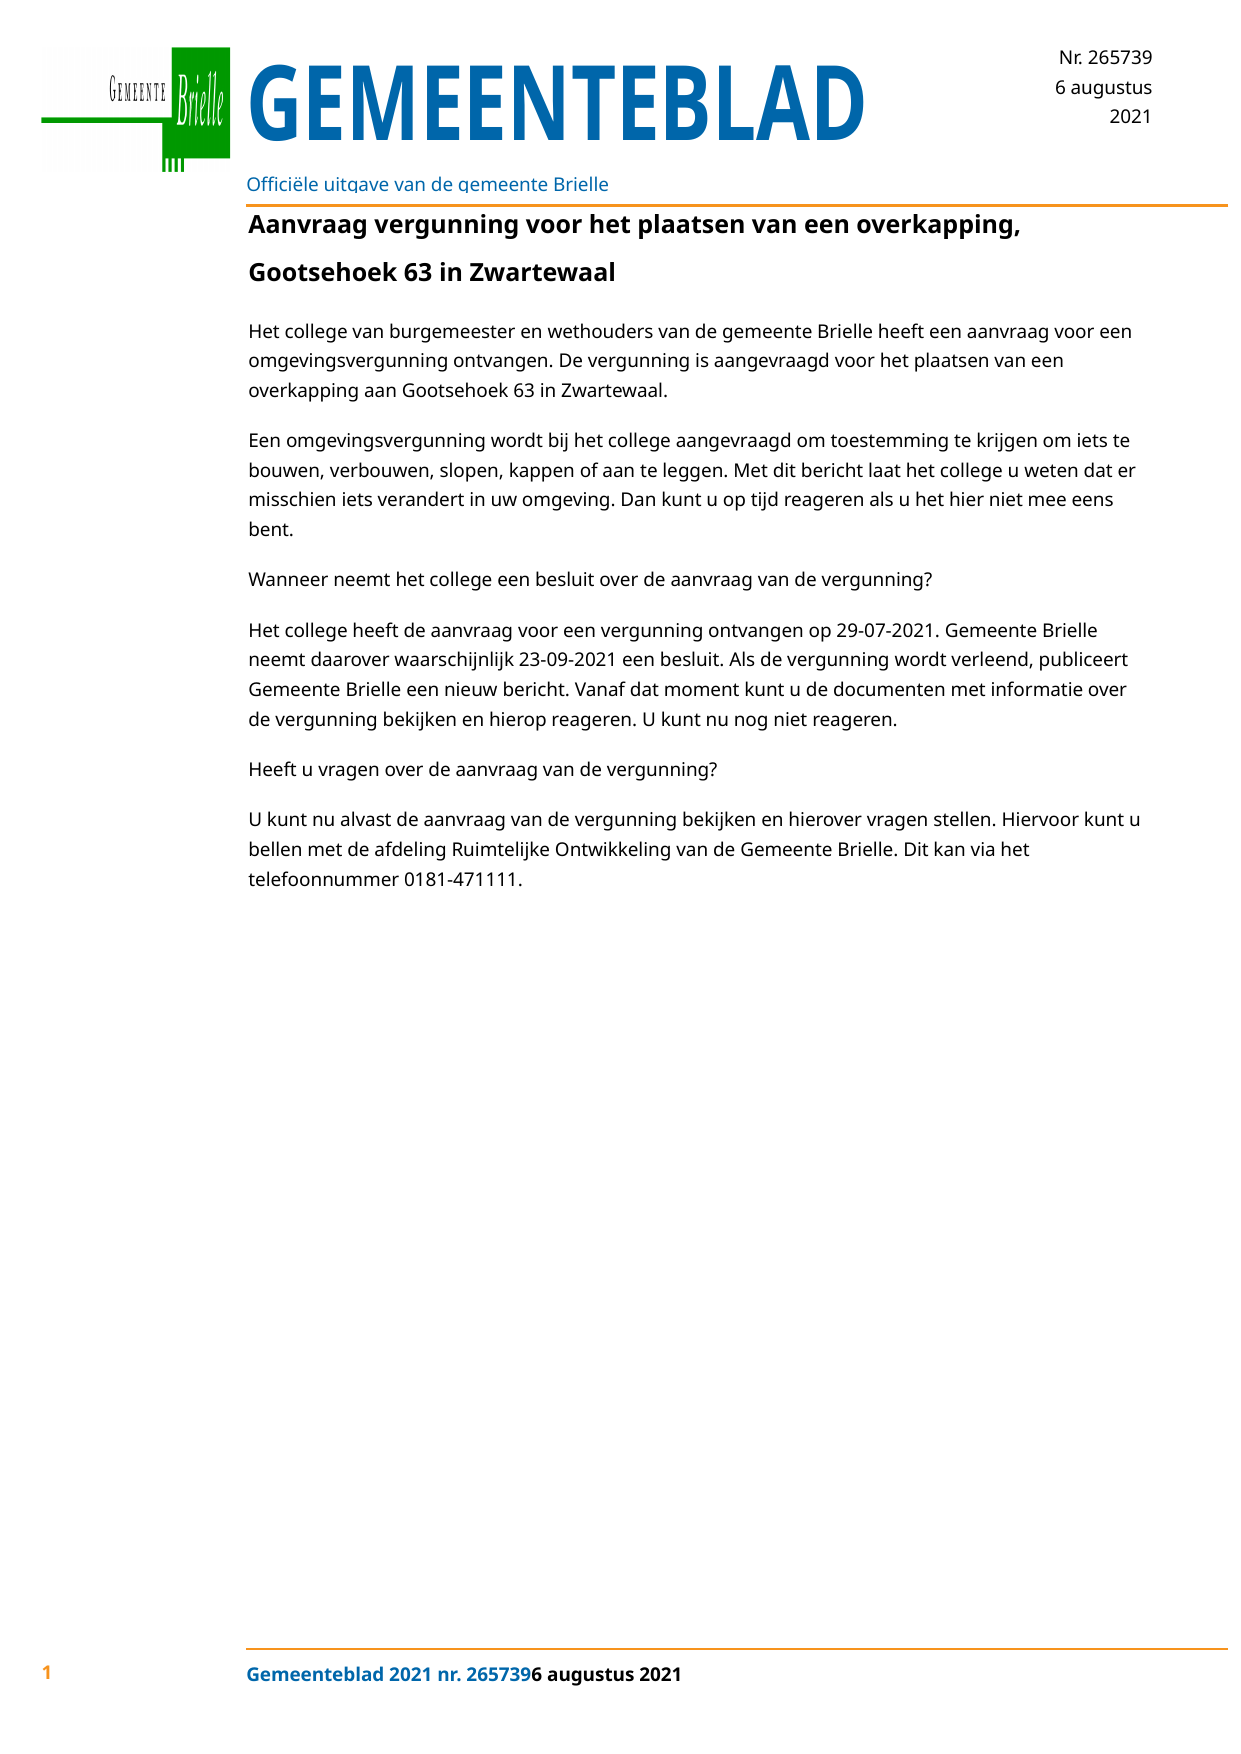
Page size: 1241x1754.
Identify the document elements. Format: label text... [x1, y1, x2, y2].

picture [41, 47, 231, 172]
text Het college heeft de aanvraag voor een vergunning ontvangen op 29-07-2021. Gemeente Brielle neemt daarover waarschijnlijk 23-09-2021 een besluit. Als de vergunning wordt verleend, publiceert Gemeente Brielle een nieuw bericht. Vanaf dat moment kunt u de documenten met informatie over de vergunning bekijken en hierop reageren. U kunt nu nog niet reageren. [248, 617, 1152, 732]
text Het college van burgemeester en wethouders van de gemeente Brielle heeft een aanvraag voor een omgevingsvergunning ontvangen. De vergunning is aangevraagd voor het plaatsen van een overkapping aan Gootsehoek 63 in Zwartewaal. [248, 318, 1152, 403]
text U kunt nu alvast de aanvraag van de vergunning bekijken en hierover vragen stellen. Hiervoor kunt u bellen met de afdeling Ruimtelijke Ontwikkeling van de Gemeente Brielle. Dit kan via het telefoonnummer 0181-471111. [248, 807, 1152, 892]
text Een omgevingsvergunning wordt bij het college aangevraagd om toestemming te krijgen om iets te bouwen, verbouwen, slopen, kappen of aan te leggen. Met dit bericht laat het college u weten dat er misschien iets verandert in uw omgeving. Dan kunt u op tijd reageren als u het hier niet mee eens bent. [248, 427, 1152, 542]
text Wanneer neemt het college een besluit over de aanvraag van de vergunning? [248, 567, 1152, 592]
text Heeft u vragen over de aanvraag van de vergunning? [248, 756, 1152, 782]
text Aanvraag vergunning voor het plaatsen van een overkapping, Gootsehoek 63 in Zwartewaal [248, 207, 1152, 288]
